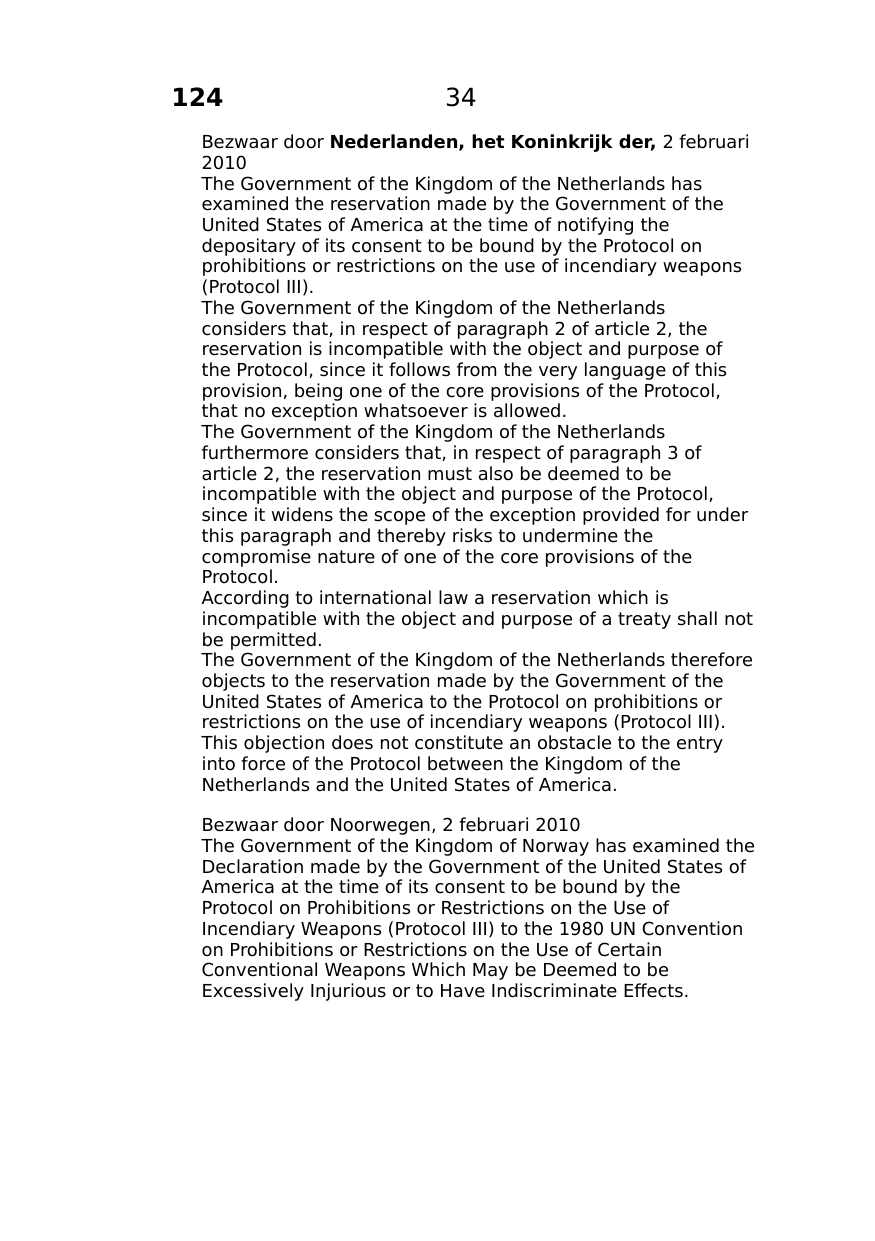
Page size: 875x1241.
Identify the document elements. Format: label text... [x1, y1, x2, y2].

text The Government of the Kingdom of Norway has examined the Declaration made by the Government of the United States of America at the time of its consent to be bound by the Protocol on Prohibitions or Restrictions on the Use of Incendiary Weapons (Protocol III) to the 1980 UN Convention on Prohibitions or Restrictions on the Use of Certain Conventional Weapons Which May be Deemed to be Excessively Injurious or to Have Indiscriminate Effects. [201, 836, 756, 1002]
text The Government of the Kingdom of the Netherlands has examined the reservation made by the Government of the United States of America at the time of notifying the depositary of its consent to be bound by the Protocol on prohibitions or restrictions on the use of incendiary weapons (Protocol III). [201, 173, 756, 298]
text Bezwaar door Noorwegen, 2 februari 2010 [201, 815, 756, 836]
text The Government of the Kingdom of the Netherlands therefore objects to the reservation made by the Government of the United States of America to the Protocol on prohibitions or restrictions on the use of incendiary weapons (Protocol III). [201, 650, 756, 733]
text The Government of the Kingdom of the Netherlands furthermore considers that, in respect of paragraph 3 of article 2, the reservation must also be deemed to be incompatible with the object and purpose of the Protocol, since it widens the scope of the exception provided for under this paragraph and thereby risks to undermine the compromise nature of one of the core provisions of the Protocol. [201, 422, 756, 588]
text This objection does not constitute an obstacle to the entry into force of the Protocol between the Kingdom of the Netherlands and the United States of America. [201, 733, 756, 795]
text The Government of the Kingdom of the Netherlands considers that, in respect of paragraph 2 of article 2, the reservation is incompatible with the object and purpose of the Protocol, since it follows from the very language of this provision, being one of the core provisions of the Protocol, that no exception whatsoever is allowed. [201, 298, 756, 422]
text According to international law a reservation which is incompatible with the object and purpose of a treaty shall not be permitted. [201, 588, 756, 650]
text Bezwaar door Nederlanden, het Koninkrijk der, 2 februari 2010 [201, 132, 756, 173]
